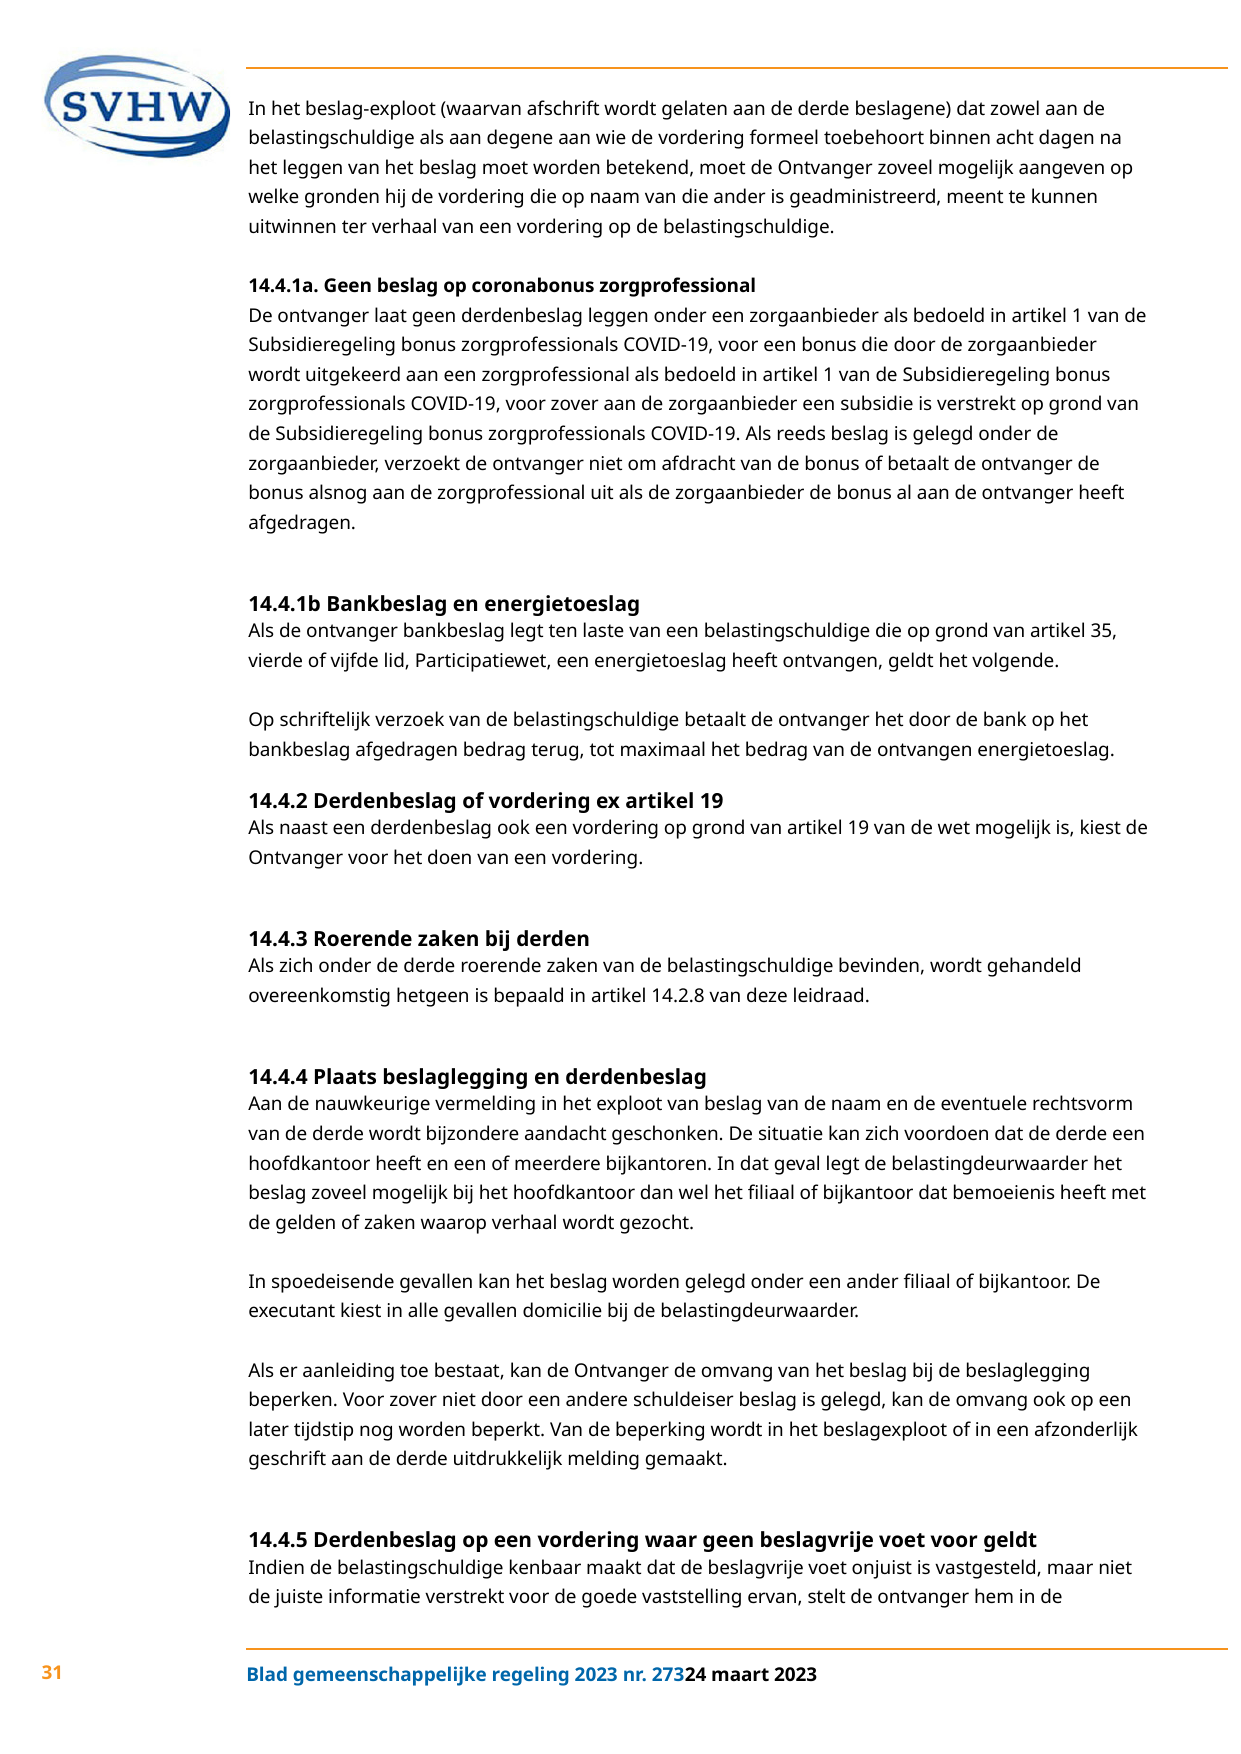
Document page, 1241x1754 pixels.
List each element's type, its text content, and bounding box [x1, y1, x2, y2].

text 14.4.4 Plaats beslaglegging en derdenbeslag [248, 1062, 1152, 1091]
text 14.4.2 Derdenbeslag of vordering ex artikel 19 [248, 786, 1152, 814]
text Indien de belastingschuldige kenbaar maakt dat de beslagvrije voet onjuist is vastgesteld, maar niet de juiste informatie verstrekt voor de goede vaststelling ervan, stelt de ontvanger hem in de [248, 1554, 1152, 1609]
text Als naast een derdenbeslag ook een vordering op grond van artikel 19 van de wet mogelijk is, kiest de Ontvanger voor het doen van een vordering. [248, 814, 1152, 870]
text Als zich onder de derde roerende zaken van de belastingschuldige bevinden, wordt gehandeld overeenkomstig hetgeen is bepaald in artikel 14.2.8 van deze leidraad. [248, 953, 1152, 1008]
picture [41, 47, 231, 172]
text 14.4.3 Roerende zaken bij derden [248, 924, 1152, 953]
text In spoedeisende gevallen kan het beslag worden gelegd onder een ander filiaal of bijkantoor. De executant kiest in alle gevallen domicilie bij de belastingdeurwaarder. [248, 1268, 1152, 1323]
text De ontvanger laat geen derdenbeslag leggen onder een zorgaanbieder als bedoeld in artikel 1 van de Subsidieregeling bonus zorgprofessionals COVID-19, voor een bonus die door de zorgaanbieder wordt uitgekeerd aan een zorgprofessional als bedoeld in artikel 1 van de Subsidieregeling bonus zorgprofessionals COVID-19, voor zover aan de zorgaanbieder een subsidie is verstrekt op grond van de Subsidieregeling bonus zorgprofessionals COVID-19. Als reeds beslag is gelegd onder de zorgaanbieder, verzoekt de ontvanger niet om afdracht van de bonus of betaalt de ontvanger de bonus alsnog aan de zorgprofessional uit als de zorgaanbieder de bonus al aan de ontvanger heeft afgedragen. [248, 302, 1152, 535]
text Als er aanleiding toe bestaat, kan de Ontvanger de omvang van het beslag bij de beslaglegging beperken. Voor zover niet door een andere schuldeiser beslag is gelegd, kan de omvang ook op een later tijdstip nog worden beperkt. Van de beperking wordt in het beslagexploot of in een afzonderlijk geschrift aan de derde uitdrukkelijk melding gemaakt. [248, 1357, 1152, 1471]
text 14.4.1b Bankbeslag en energietoeslag [248, 589, 1152, 617]
text 14.4.1a. Geen beslag op coronabonus zorgprofessional [248, 272, 1152, 298]
text Aan de nauwkeurige vermelding in het exploot van beslag van de naam en de eventuele rechtsvorm van de derde wordt bijzondere aandacht geschonken. De situatie kan zich voordoen dat de derde een hoofdkantoor heeft en een of meerdere bijkantoren. In dat geval legt de belastingdeurwaarder het beslag zoveel mogelijk bij het hoofdkantoor dan wel het filiaal of bijkantoor dat bemoeienis heeft met de gelden of zaken waarop verhaal wordt gezocht. [248, 1091, 1152, 1235]
text Op schriftelijk verzoek van de belastingschuldige betaalt de ontvanger het door de bank op het bankbeslag afgedragen bedrag terug, tot maximaal het bedrag van de ontvangen energietoeslag. [248, 706, 1152, 761]
text Als de ontvanger bankbeslag legt ten laste van een belastingschuldige die op grond van artikel 35, vierde of vijfde lid, Participatiewet, een energietoeslag heeft ontvangen, geldt het volgende. [248, 617, 1152, 673]
text In het beslag-exploot (waarvan afschrift wordt gelaten aan de derde beslagene) dat zowel aan de belastingschuldige als aan degene aan wie de vordering formeel toebehoort binnen acht dagen na het leggen van het beslag moet worden betekend, moet de Ontvanger zoveel mogelijk aangeven op welke gronden hij de vordering die op naam van die ander is geadministreerd, meent te kunnen uitwinnen ter verhaal van een vordering op de belastingschuldige. [248, 95, 1152, 239]
text 14.4.5 Derdenbeslag op een vordering waar geen beslagvrije voet voor geldt [248, 1526, 1152, 1554]
